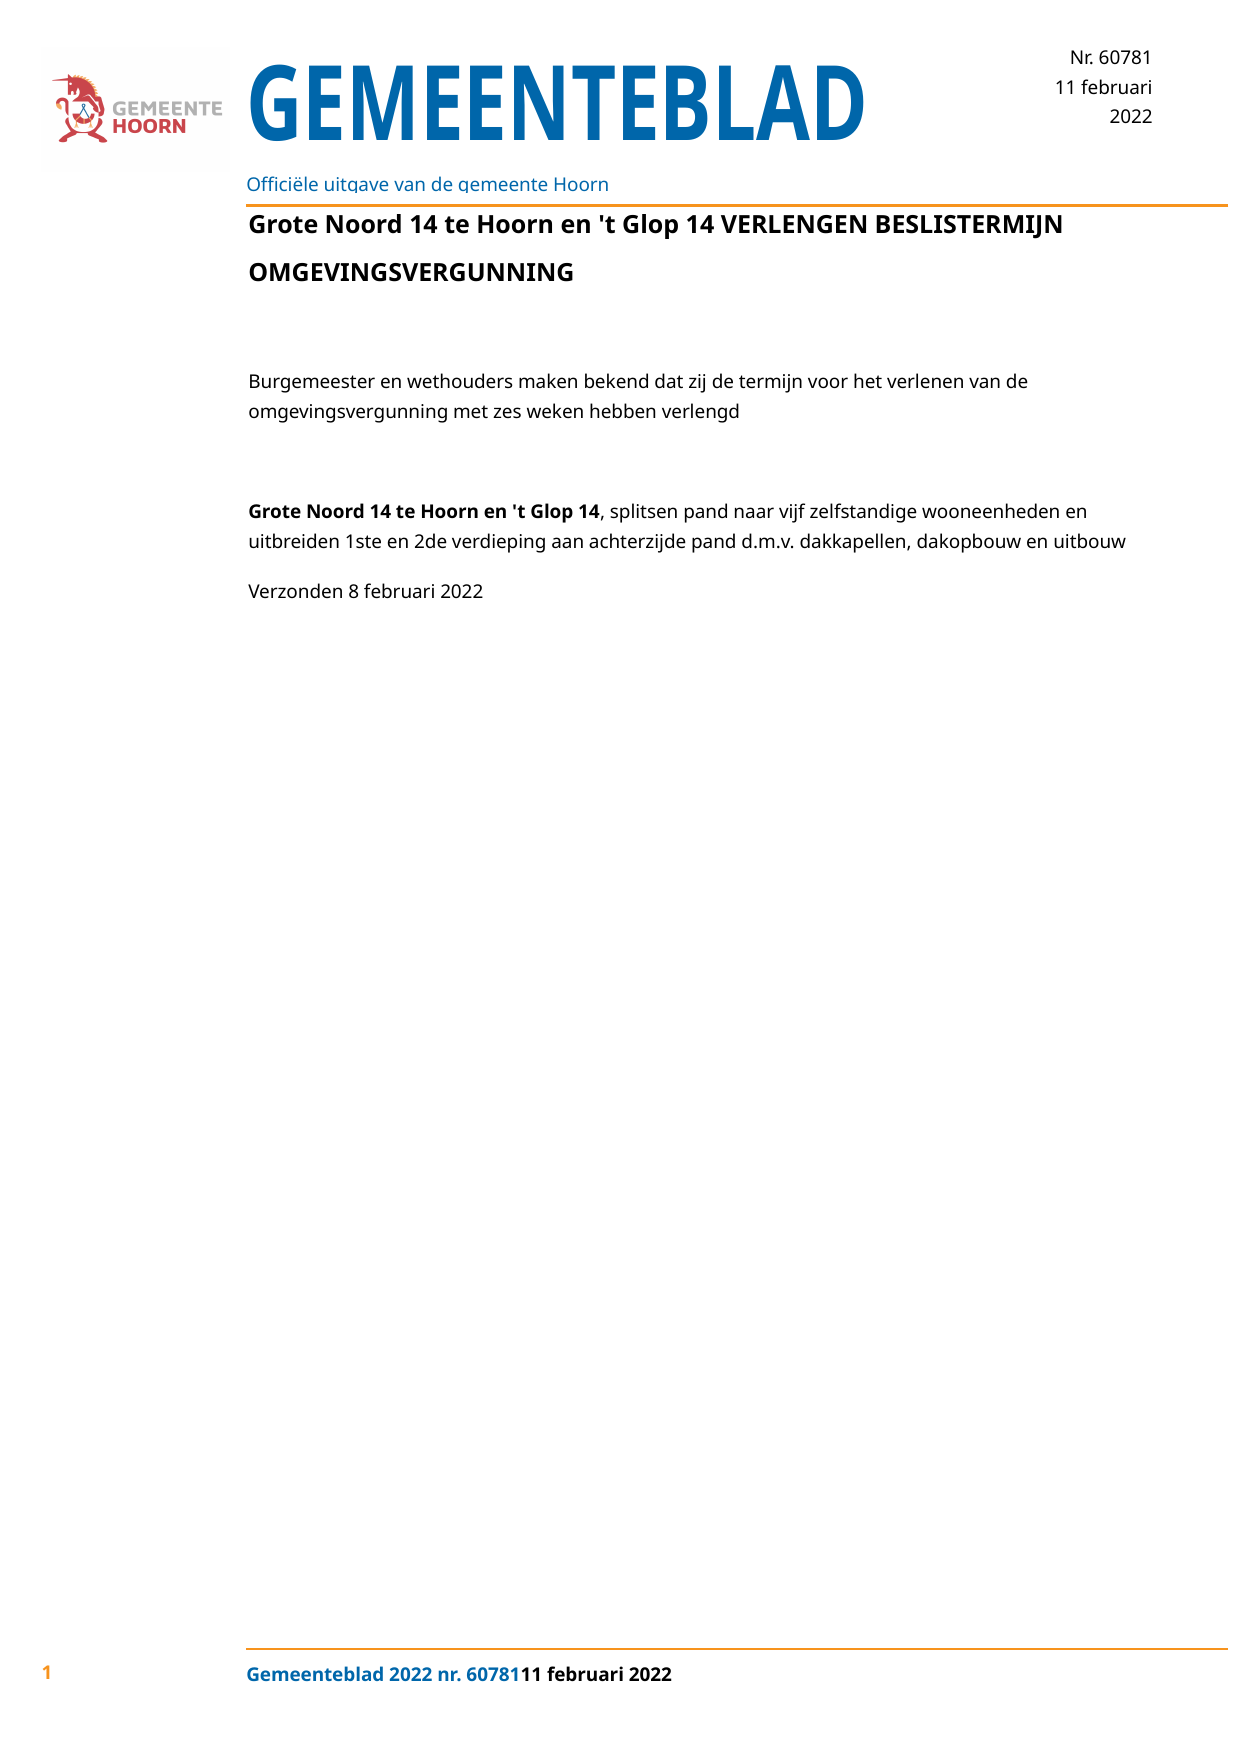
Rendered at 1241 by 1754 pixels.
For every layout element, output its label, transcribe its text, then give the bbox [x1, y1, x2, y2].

text Burgemeester en wethouders maken bekend dat zij de termijn voor het verlenen van de omgevingsvergunning met zes weken hebben verlengd [248, 368, 1152, 424]
text Grote Noord 14 te Hoorn en 't Glop 14 VERLENGEN BESLISTERMIJN OMGEVINGSVERGUNNING [248, 207, 1152, 288]
picture [41, 47, 231, 172]
text Verzonden 8 februari 2022 [248, 579, 1152, 604]
text Grote Noord 14 te Hoorn en 't Glop 14, splitsen pand naar vijf zelfstandige wooneenheden en uitbreiden 1ste en 2de verdieping aan achterzijde pand d.m.v. dakkapellen, dakopbouw en uitbouw [248, 499, 1152, 554]
